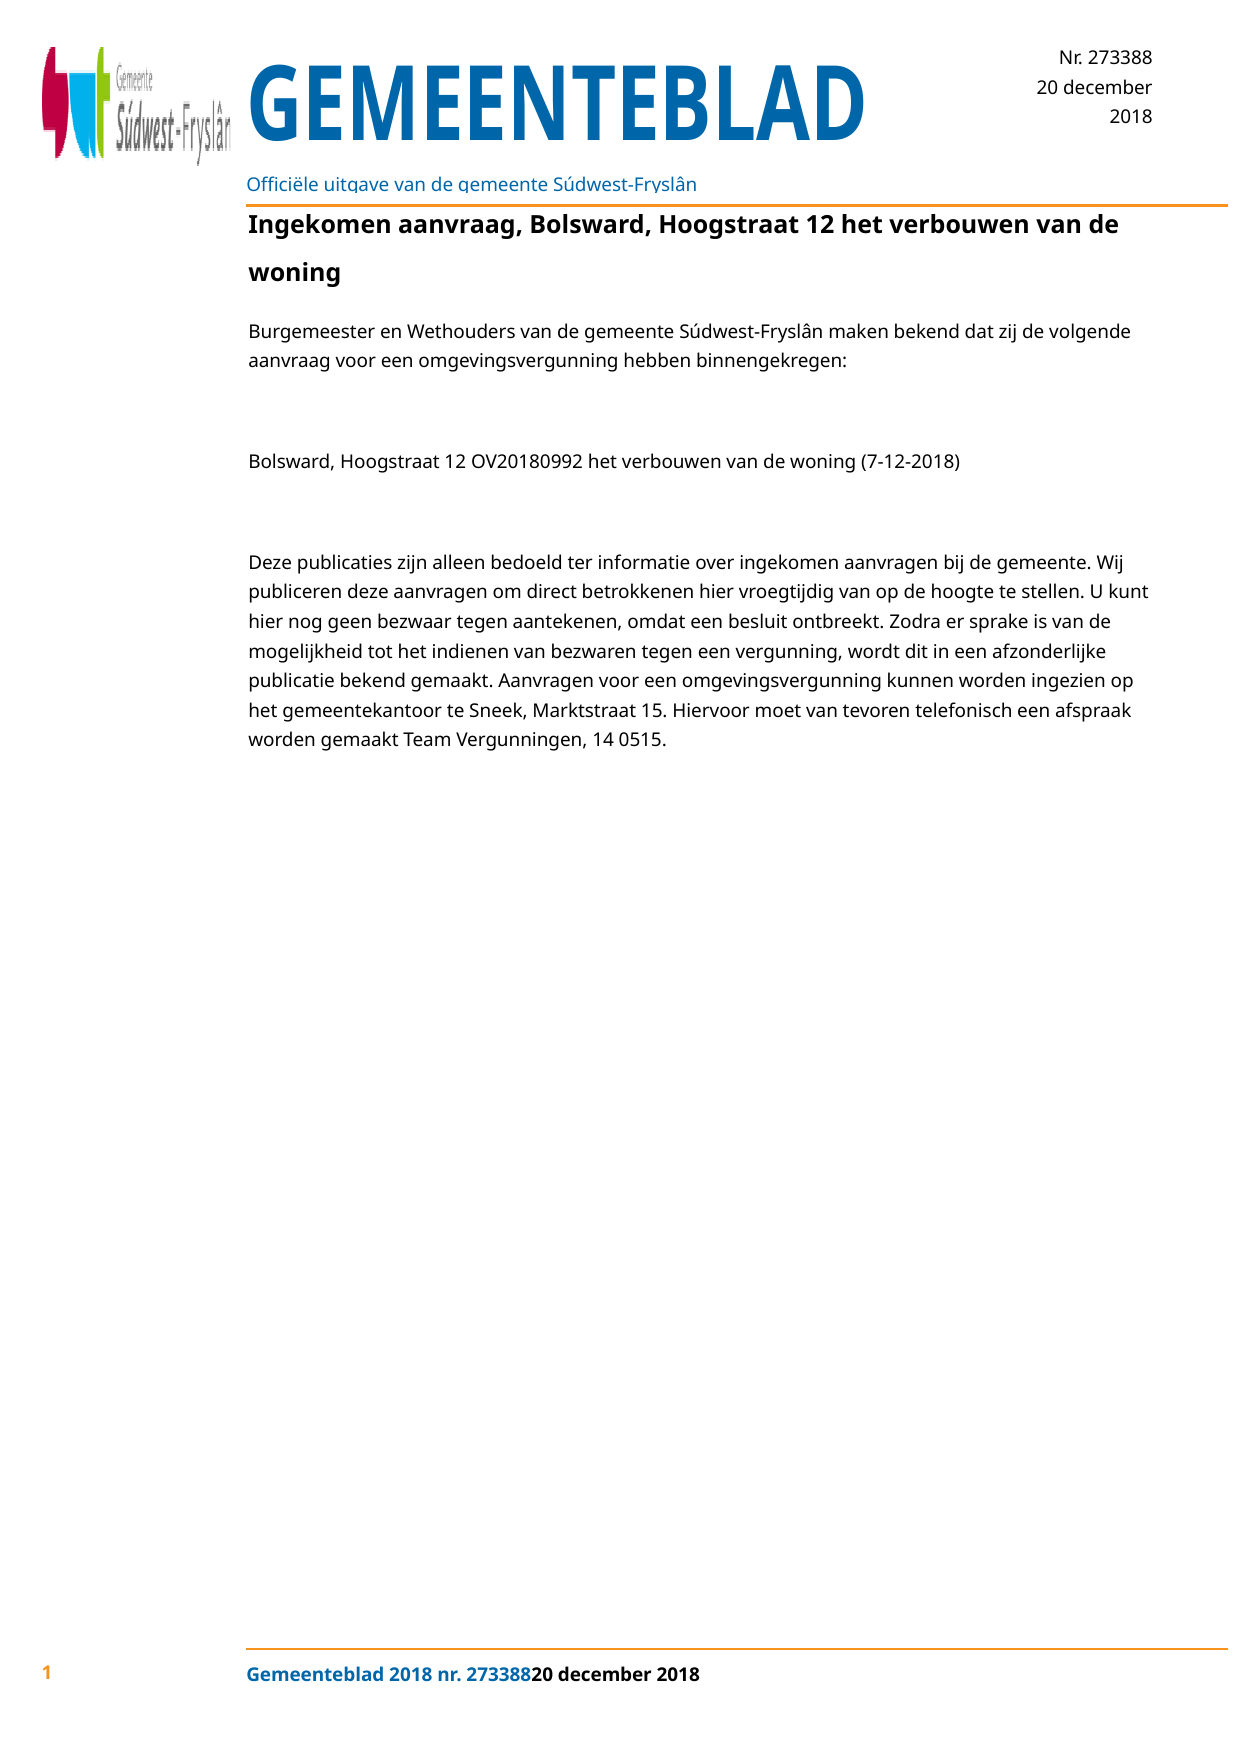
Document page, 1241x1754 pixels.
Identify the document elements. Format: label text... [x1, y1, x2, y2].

text Ingekomen aanvraag, Bolsward, Hoogstraat 12 het verbouwen van de woning [248, 207, 1152, 288]
picture [41, 47, 231, 172]
text Bolsward, Hoogstraat 12 OV20180992 het verbouwen van de woning (7-12-2018) [248, 448, 1152, 474]
text Deze publicaties zijn alleen bedoeld ter informatie over ingekomen aanvragen bij de gemeente. Wij publiceren deze aanvragen om direct betrokkenen hier vroegtijdig van op de hoogte te stellen. U kunt hier nog geen bezwaar tegen aantekenen, omdat een besluit ontbreekt. Zodra er sprake is van de mogelijkheid tot het indienen van bezwaren tegen een vergunning, wordt dit in een afzonderlijke publicatie bekend gemaakt. Aanvragen voor een omgevingsvergunning kunnen worden ingezien op het gemeentekantoor te Sneek, Marktstraat 15. Hiervoor moet van tevoren telefonisch een afspraak worden gemaakt Team Vergunningen, 14 0515. [248, 549, 1152, 752]
text Burgemeester en Wethouders van de gemeente Súdwest-Fryslân maken bekend dat zij de volgende aanvraag voor een omgevingsvergunning hebben binnengekregen: [248, 318, 1152, 373]
